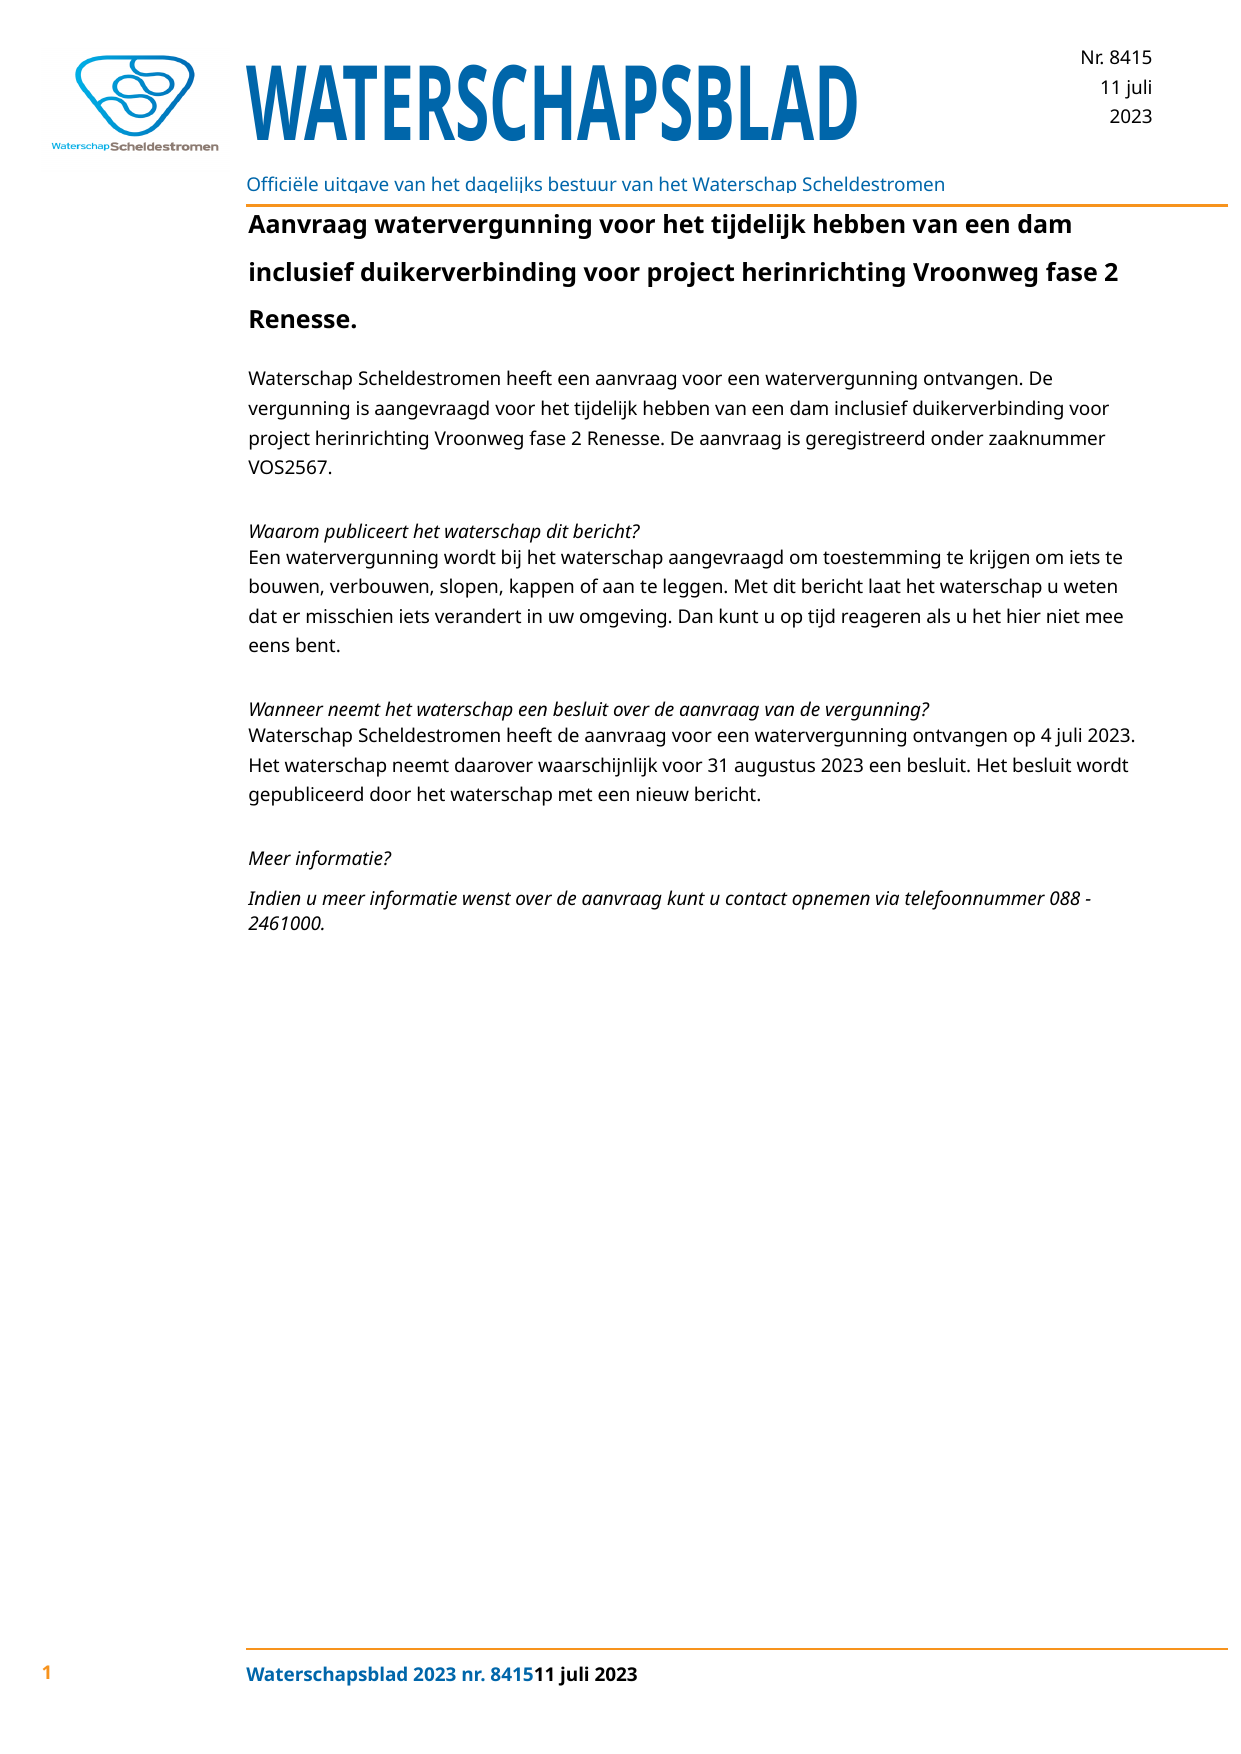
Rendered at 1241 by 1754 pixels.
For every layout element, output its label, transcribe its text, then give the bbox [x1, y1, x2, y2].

text Waarom publiceert het waterschap dit bericht? [248, 518, 1152, 544]
text Een watervergunning wordt bij het waterschap aangevraagd om toestemming te krijgen om iets te bouwen, verbouwen, slopen, kappen of aan te leggen. Met dit bericht laat het waterschap u weten dat er misschien iets verandert in uw omgeving. Dan kunt u op tijd reageren als u het hier niet mee eens bent. [248, 544, 1152, 658]
text Waterschap Scheldestromen heeft de aanvraag voor een watervergunning ontvangen op 4 juli 2023. Het waterschap neemt daarover waarschijnlijk voor 31 augustus 2023 een besluit. Het besluit wordt gepubliceerd door het waterschap met een nieuw bericht. [248, 722, 1152, 807]
text Wanneer neemt het waterschap een besluit over de aanvraag van de vergunning? [248, 697, 1152, 722]
text Indien u meer informatie wenst over de aanvraag kunt u contact opnemen via telefoonnummer 088 - 2461000. [248, 885, 1152, 936]
text Aanvraag watervergunning voor het tijdelijk hebben van een dam inclusief duikerverbinding voor project herinrichting Vroonweg fase 2 Renesse. [248, 207, 1152, 336]
picture [41, 47, 231, 172]
text Meer informatie? [248, 846, 1152, 871]
text Waterschap Scheldestromen heeft een aanvraag voor een watervergunning ontvangen. De vergunning is aangevraagd voor het tijdelijk hebben van een dam inclusief duikerverbinding voor project herinrichting Vroonweg fase 2 Renesse. De aanvraag is geregistreerd onder zaaknummer VOS2567. [248, 366, 1152, 480]
